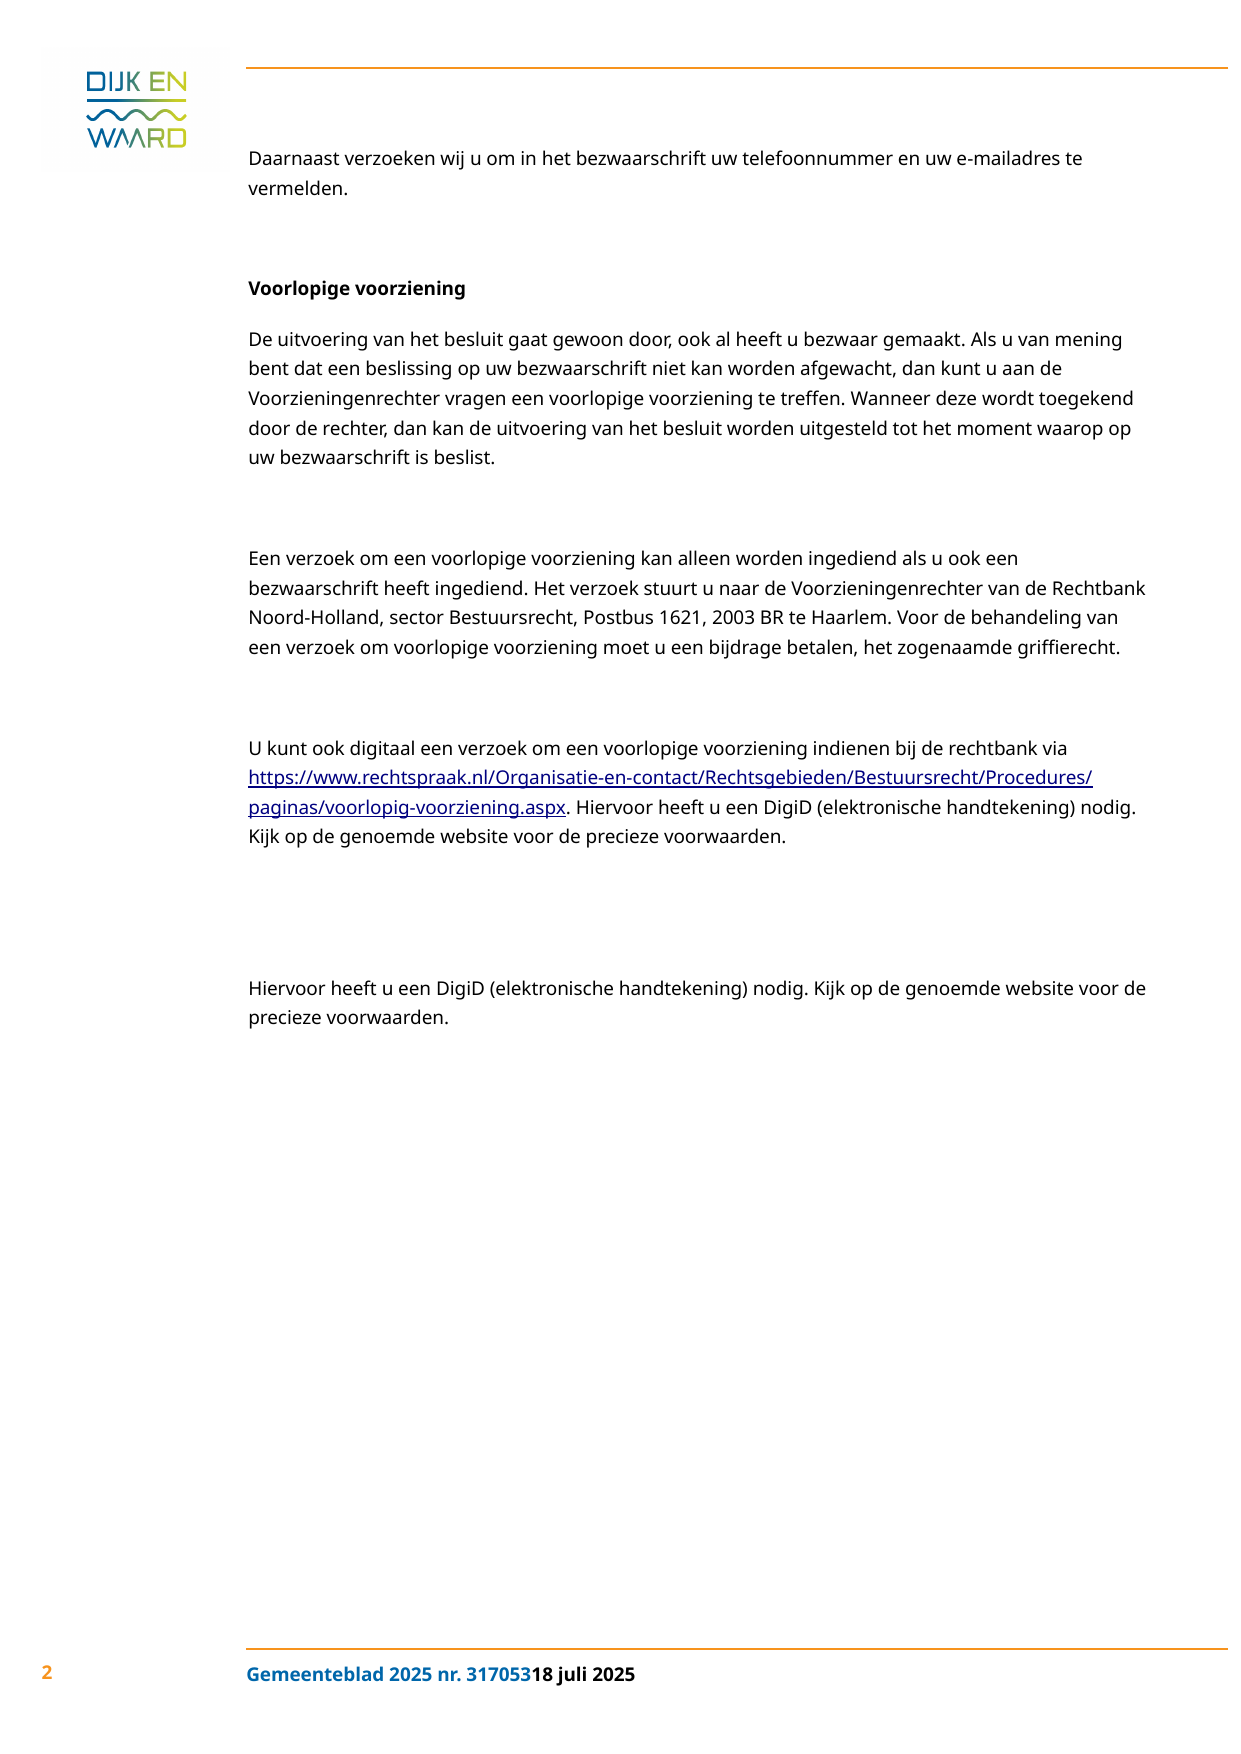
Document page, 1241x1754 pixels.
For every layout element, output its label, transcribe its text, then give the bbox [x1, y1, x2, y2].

text U kunt ook digitaal een verzoek om een voorlopige voorziening indienen bij de rechtbank via https://www.rechtspraak.nl/Organisatie-en-contact/Rechtsgebieden/Bestuursrecht/Procedures/paginas/voorlopig-voorziening.aspx. Hiervoor heeft u een DigiD (elektronische handtekening) nodig. Kijk op de genoemde website voor de precieze voorwaarden. [248, 735, 1152, 849]
text Hiervoor heeft u een DigiD (elektronische handtekening) nodig. Kijk op de genoemde website voor de precieze voorwaarden. [248, 975, 1152, 1030]
text Daarnaast verzoeken wij u om in het bezwaarschrift uw telefoonnummer en uw e-mailadres te vermelden. [248, 145, 1152, 201]
text Een verzoek om een voorlopige voorziening kan alleen worden ingediend als u ook een bezwaarschrift heeft ingediend. Het verzoek stuurt u naar de Voorzieningenrechter van de Rechtbank Noord-Holland, sector Bestuursrecht, Postbus 1621, 2003 BR te Haarlem. Voor de behandeling van een verzoek om voorlopige voorziening moet u een bijdrage betalen, het zogenaamde griffierecht. [248, 545, 1152, 660]
picture [41, 47, 231, 172]
text De uitvoering van het besluit gaat gewoon door, ook al heeft u bezwaar gemaakt. Als u van mening bent dat een beslissing op uw bezwaarschrift niet kan worden afgewacht, dan kunt u aan de Voorzieningenrechter vragen een voorlopige voorziening te treffen. Wanneer deze wordt toegekend door de rechter, dan kan de uitvoering van het besluit worden uitgesteld tot het moment waarop op uw bezwaarschrift is beslist. [248, 326, 1152, 470]
text Voorlopige voorziening [248, 276, 1152, 301]
